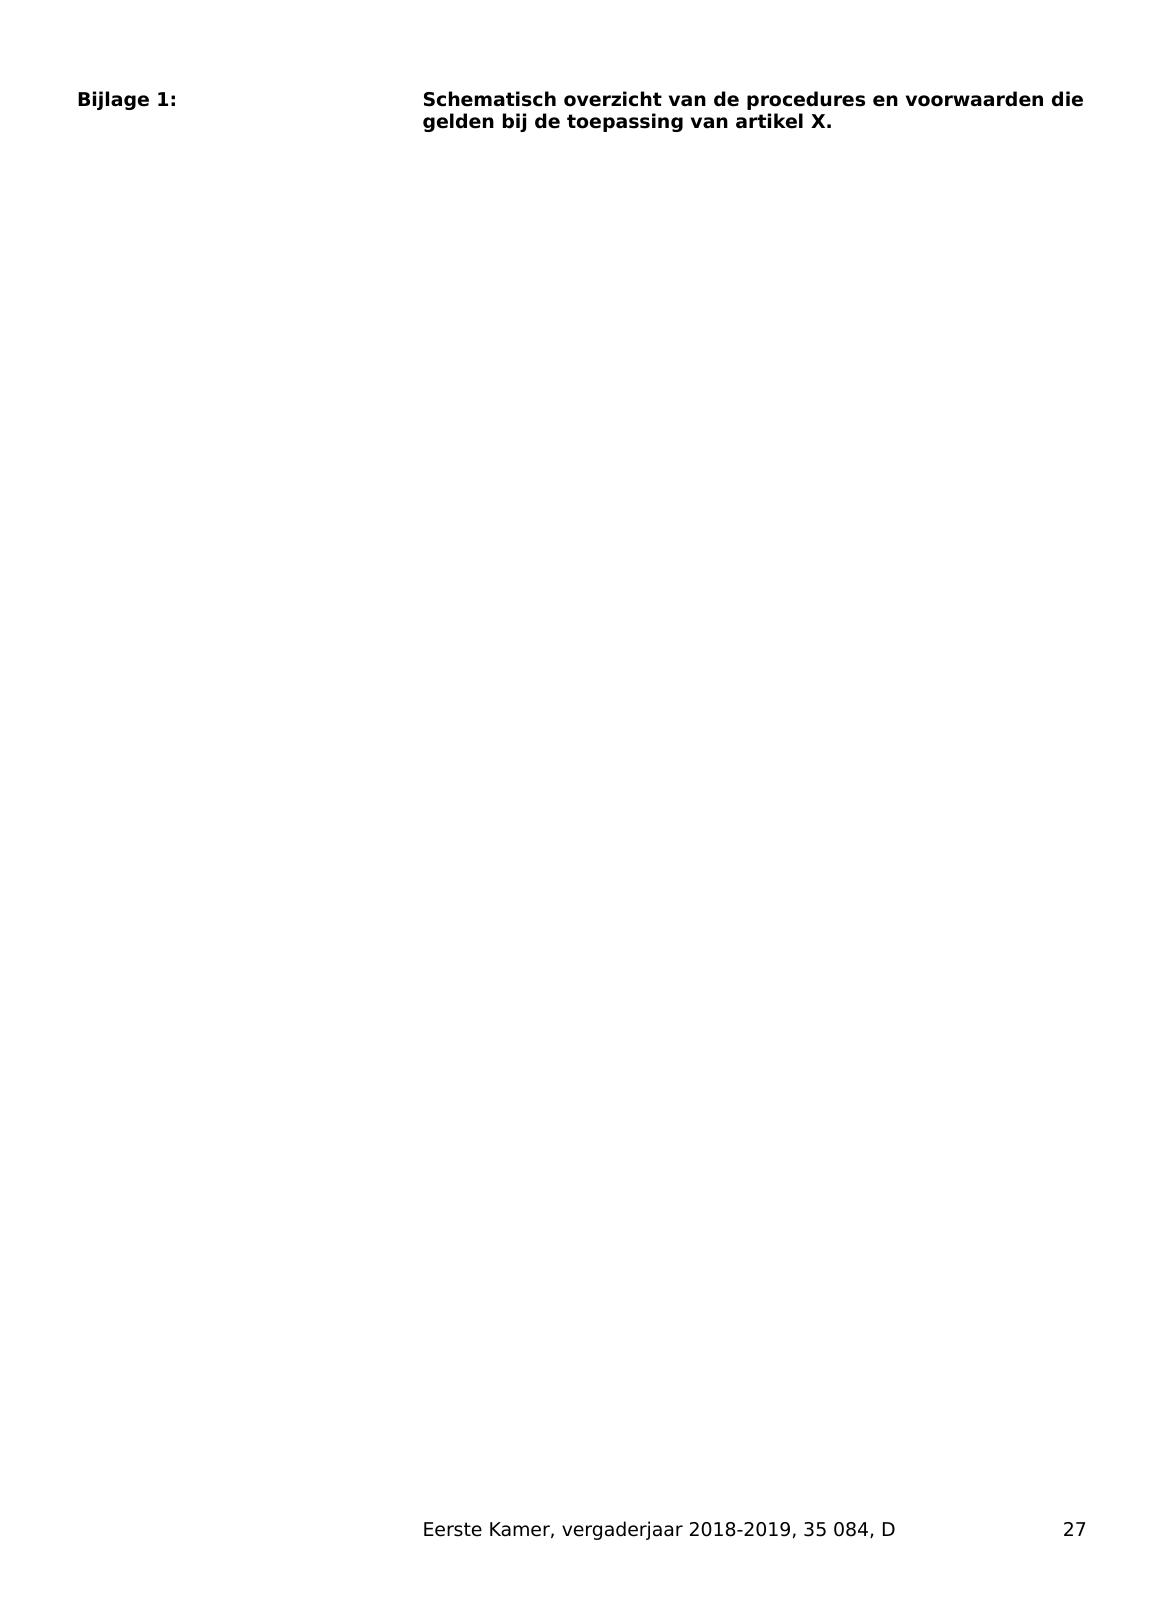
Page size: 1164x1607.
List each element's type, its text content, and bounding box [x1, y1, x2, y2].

subtitle Bijlage 1: Schematisch overzicht van de procedures en voorwaarden die gelden bij de toepassing van artikel X. [77, 89, 1087, 133]
